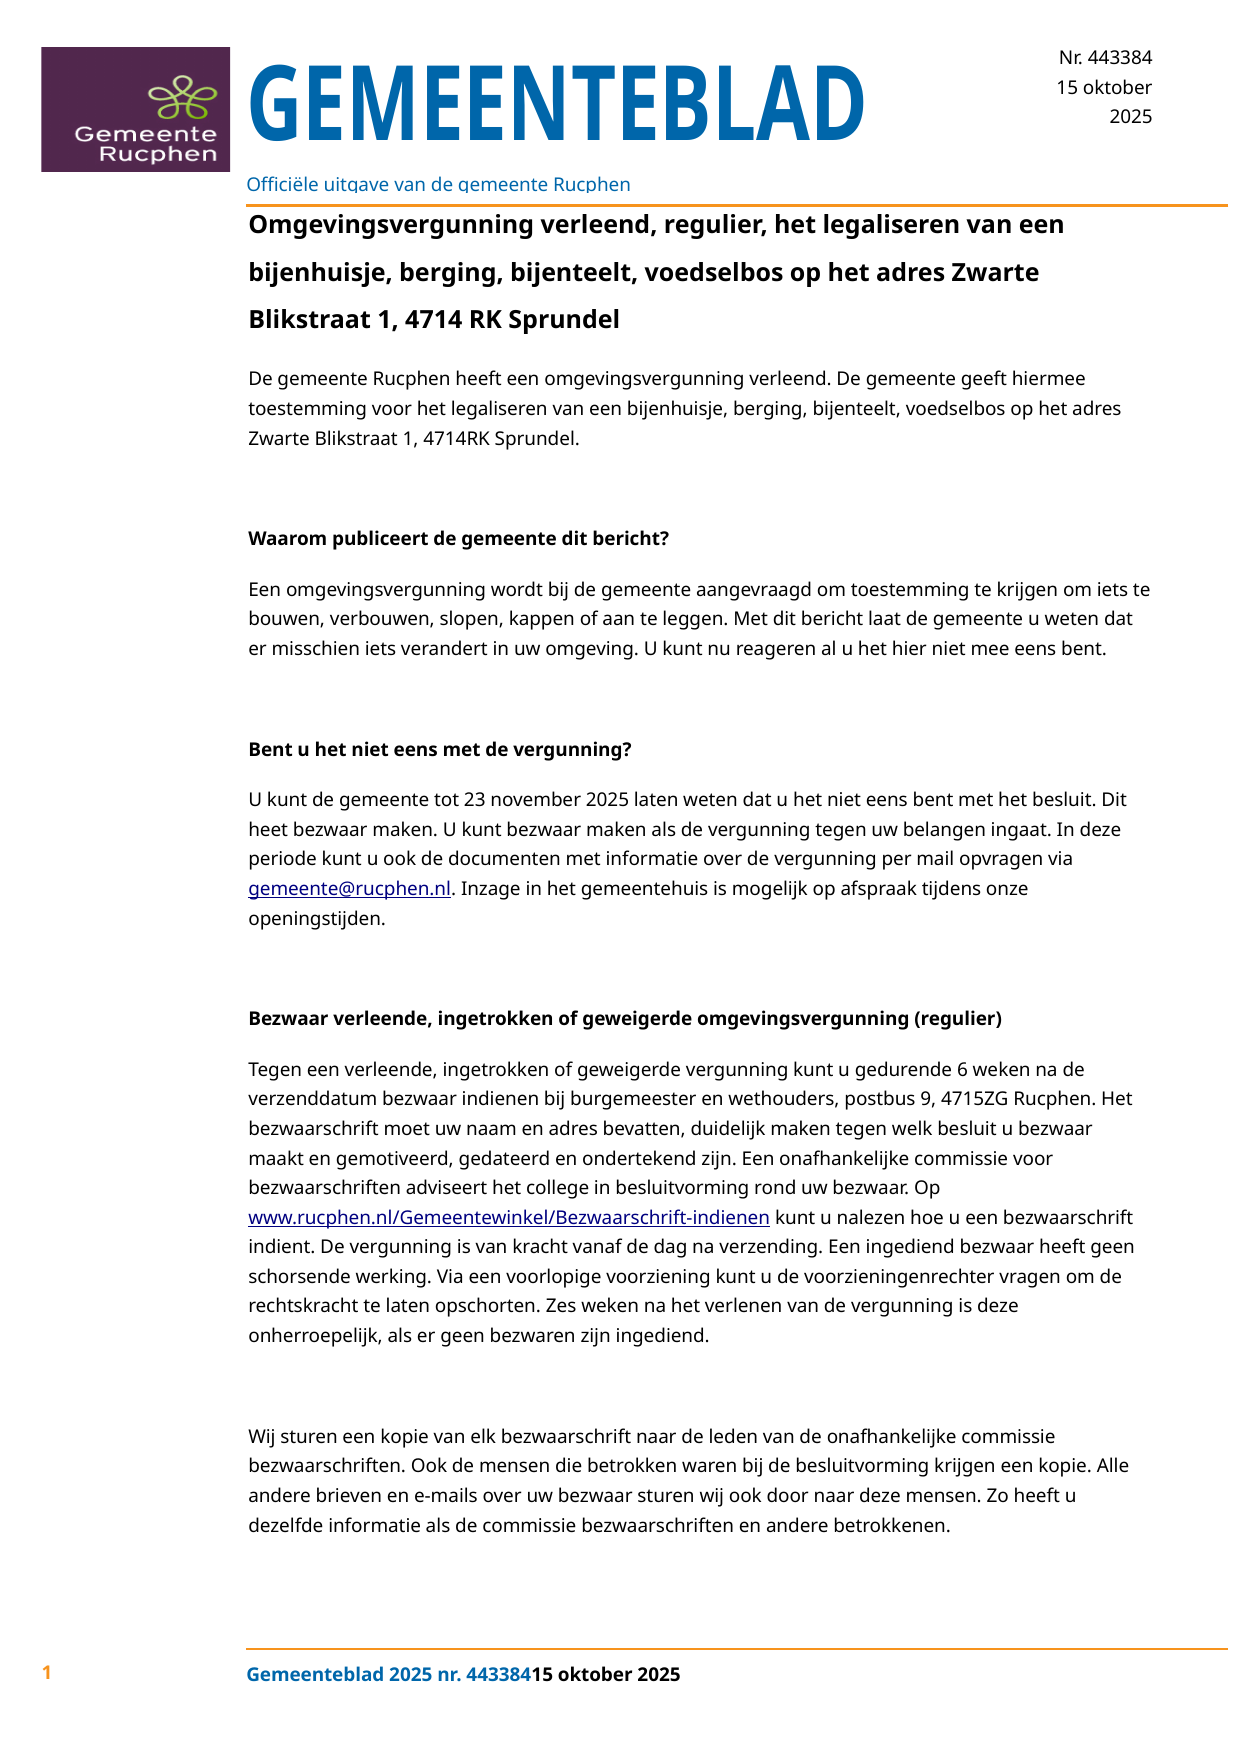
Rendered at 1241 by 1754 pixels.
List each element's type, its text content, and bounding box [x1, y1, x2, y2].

text Omgevingsvergunning verleend, regulier, het legaliseren van een bijenhuisje, berging, bijenteelt, voedselbos op het adres Zwarte Blikstraat 1, 4714 RK Sprundel [248, 207, 1152, 336]
text U kunt de gemeente tot 23 november 2025 laten weten dat u het niet eens bent met het besluit. Dit heet bezwaar maken. U kunt bezwaar maken als de vergunning tegen uw belangen ingaat. In deze periode kunt u ook de documenten met informatie over de vergunning per mail opvragen via gemeente@rucphen.nl. Inzage in het gemeentehuis is mogelijk op afspraak tijdens onze openingstijden. [248, 786, 1152, 930]
text Bent u het niet eens met de vergunning? [248, 736, 1152, 762]
picture [41, 47, 231, 172]
text Bezwaar verleende, ingetrokken of geweigerde omgevingsvergunning (regulier) [248, 1006, 1152, 1031]
text Waarom publiceert de gemeente dit bericht? [248, 526, 1152, 551]
text Een omgevingsvergunning wordt bij de gemeente aangevraagd om toestemming te krijgen om iets te bouwen, verbouwen, slopen, kappen of aan te leggen. Met dit bericht laat de gemeente u weten dat er misschien iets verandert in uw omgeving. U kunt nu reageren al u het hier niet mee eens bent. [248, 576, 1152, 661]
text Tegen een verleende, ingetrokken of geweigerde vergunning kunt u gedurende 6 weken na de verzenddatum bezwaar indienen bij burgemeester en wethouders, postbus 9, 4715ZG Rucphen. Het bezwaarschrift moet uw naam en adres bevatten, duidelijk maken tegen welk besluit u bezwaar maakt en gemotiveerd, gedateerd en ondertekend zijn. Een onafhankelijke commissie voor bezwaarschriften adviseert het college in besluitvorming rond uw bezwaar. Op www.rucphen.nl/Gemeentewinkel/Bezwaarschrift-indienen kunt u nalezen hoe u een bezwaarschrift indient. De vergunning is van kracht vanaf de dag na verzending. Een ingediend bezwaar heeft geen schorsende werking. Via een voorlopige voorziening kunt u de voorzieningenrechter vragen om de rechtskracht te laten opschorten. Zes weken na het verlenen van de vergunning is deze onherroepelijk, als er geen bezwaren zijn ingediend. [248, 1056, 1152, 1348]
text Wij sturen een kopie van elk bezwaarschrift naar de leden van de onafhankelijke commissie bezwaarschriften. Ook de mensen die betrokken waren bij de besluitvorming krijgen een kopie. Alle andere brieven en e-mails over uw bezwaar sturen wij ook door naar deze mensen. Zo heeft u dezelfde informatie als de commissie bezwaarschriften en andere betrokkenen. [248, 1423, 1152, 1537]
text De gemeente Rucphen heeft een omgevingsvergunning verleend. De gemeente geeft hiermee toestemming voor het legaliseren van een bijenhuisje, berging, bijenteelt, voedselbos op het adres Zwarte Blikstraat 1, 4714RK Sprundel. [248, 366, 1152, 450]
